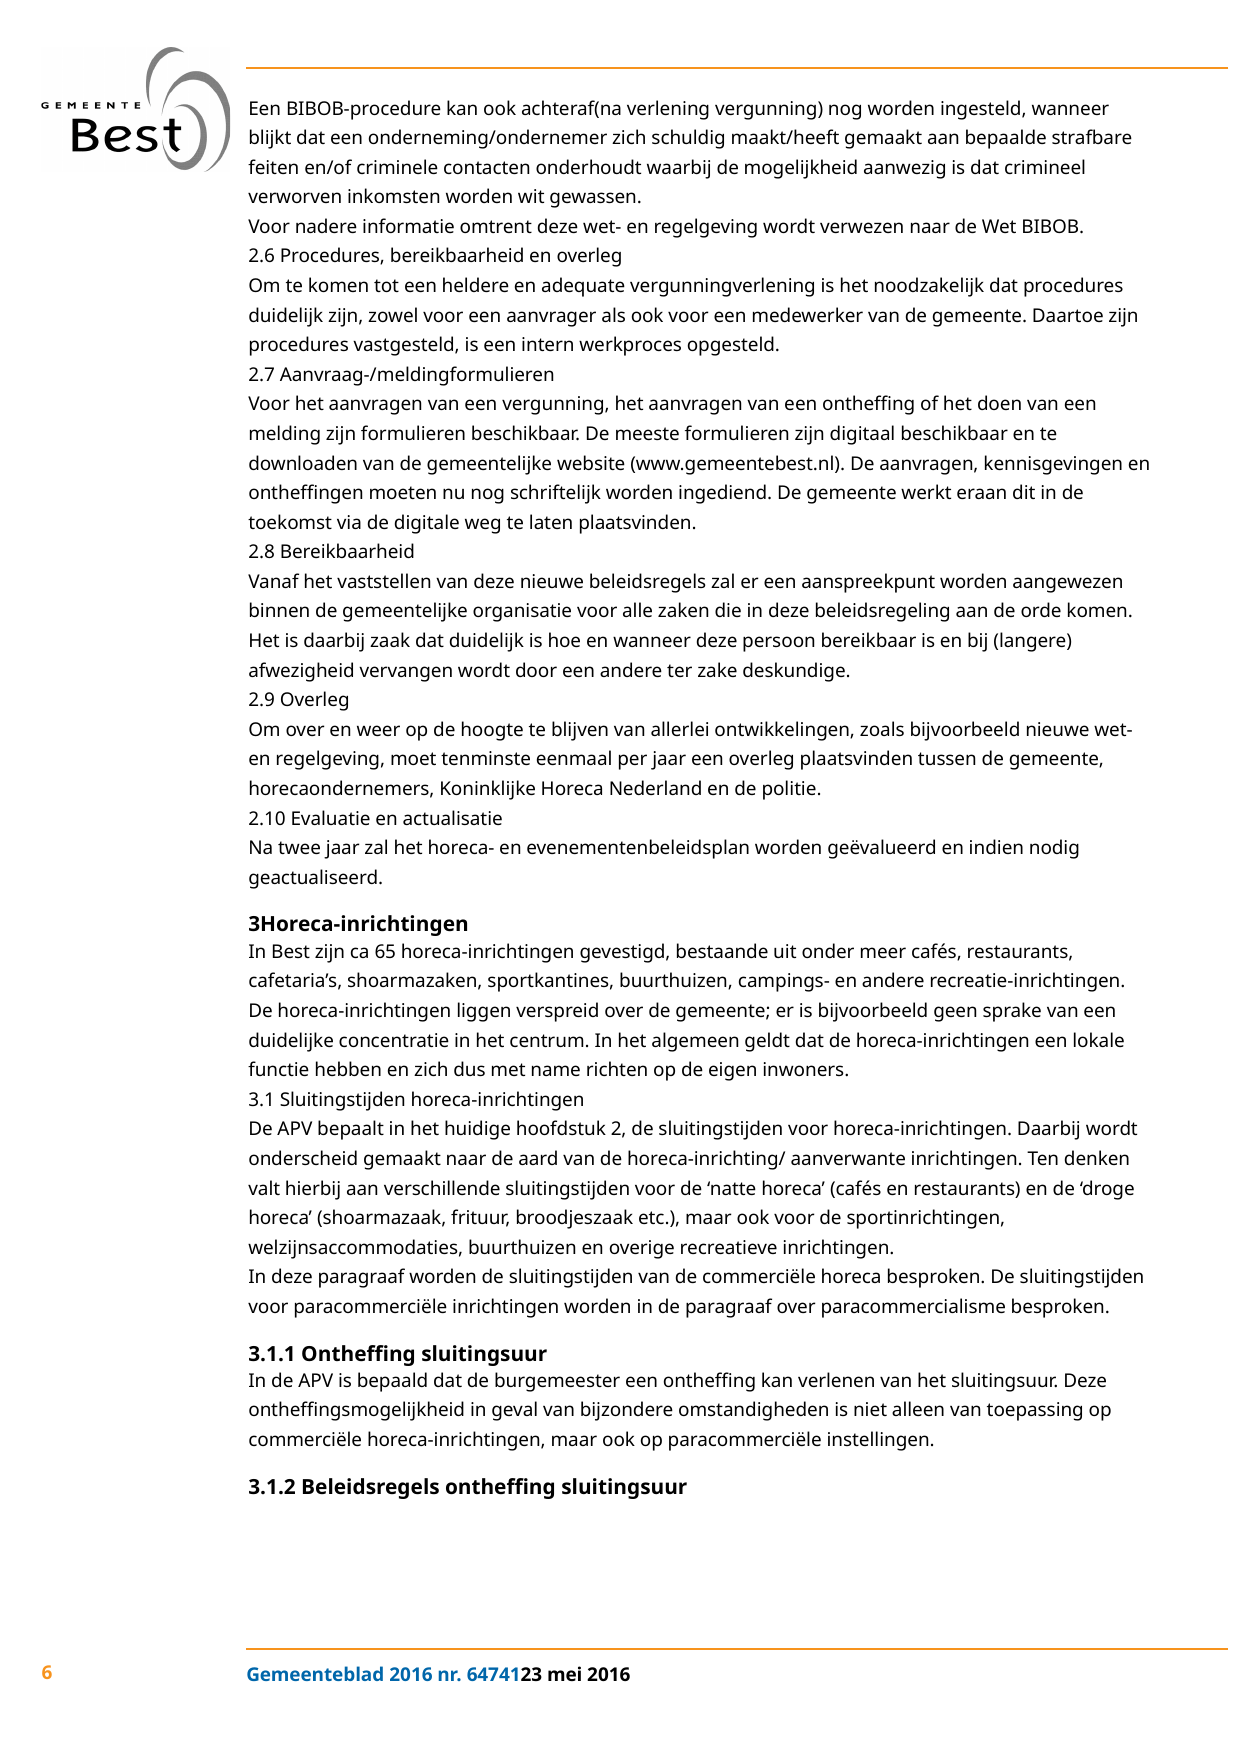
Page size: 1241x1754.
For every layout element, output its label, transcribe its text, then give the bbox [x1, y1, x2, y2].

text 3Horeca-inrichtingen [248, 909, 1152, 938]
text Om over en weer op de hoogte te blijven van allerlei ontwikkelingen, zoals bijvoorbeeld nieuwe wet- en regelgeving, moet tenminste eenmaal per jaar een overleg plaatsvinden tussen de gemeente, horecaondernemers, Koninklijke Horeca Nederland en de politie. [248, 716, 1152, 801]
text 2.10 Evaluatie en actualisatie [248, 805, 1152, 831]
text Na twee jaar zal het horeca- en evenementenbeleidsplan worden geëvalueerd en indien nodig geactualiseerd. [248, 834, 1152, 890]
text 2.9 Overleg [248, 686, 1152, 712]
text Om te komen tot een heldere en adequate vergunningverlening is het noodzakelijk dat procedures duidelijk zijn, zowel voor een aanvrager als ook voor een medewerker van de gemeente. Daartoe zijn procedures vastgesteld, is een intern werkproces opgesteld. [248, 272, 1152, 357]
text Vanaf het vaststellen van deze nieuwe beleidsregels zal er een aanspreekpunt worden aangewezen binnen de gemeentelijke organisatie voor alle zaken die in deze beleidsregeling aan de orde komen. Het is daarbij zaak dat duidelijk is hoe en wanneer deze persoon bereikbaar is en bij (langere) afwezigheid vervangen wordt door een andere ter zake deskundige. [248, 568, 1152, 683]
text 3.1.2 Beleidsregels ontheffing sluitingsuur [248, 1472, 1152, 1500]
text In deze paragraaf worden de sluitingstijden van de commerciële horeca besproken. De sluitingstijden voor paracommerciële inrichtingen worden in de paragraaf over paracommercialisme besproken. [248, 1263, 1152, 1319]
picture [41, 47, 231, 172]
text 2.8 Bereikbaarheid [248, 538, 1152, 564]
text 2.6 Procedures, bereikbaarheid en overleg [248, 243, 1152, 268]
text De APV bepaalt in het huidige hoofdstuk 2, de sluitingstijden voor horeca-inrichtingen. Daarbij wordt onderscheid gemaakt naar de aard van de horeca-inrichting/ aanverwante inrichtingen. Ten denken valt hierbij aan verschillende sluitingstijden voor de ‘natte horeca’ (cafés en restaurants) en de ‘droge horeca’ (shoarmazaak, frituur, broodjeszaak etc.), maar ook voor de sportinrichtingen, welzijnsaccommodaties, buurthuizen en overige recreatieve inrichtingen. [248, 1116, 1152, 1259]
text In de APV is bepaald dat de burgemeester een ontheffing kan verlenen van het sluitingsuur. Deze ontheffingsmogelijkheid in geval van bijzondere omstandigheden is niet alleen van toepassing op commerciële horeca-inrichtingen, maar ook op paracommerciële instellingen. [248, 1367, 1152, 1452]
text In Best zijn ca 65 horeca-inrichtingen gevestigd, bestaande uit onder meer cafés, restaurants, cafetaria’s, shoarmazaken, sportkantines, buurthuizen, campings- en andere recreatie-inrichtingen. De horeca-inrichtingen liggen verspreid over de gemeente; er is bijvoorbeeld geen sprake van een duidelijke concentratie in het centrum. In het algemeen geldt dat de horeca-inrichtingen een lokale functie hebben en zich dus met name richten op de eigen inwoners. [248, 938, 1152, 1082]
text 3.1.1 Ontheffing sluitingsuur [248, 1339, 1152, 1367]
text 2.7 Aanvraag-/meldingformulieren [248, 361, 1152, 387]
text Een BIBOB-procedure kan ook achteraf(na verlening vergunning) nog worden ingesteld, wanneer blijkt dat een onderneming/ondernemer zich schuldig maakt/heeft gemaakt aan bepaalde strafbare feiten en/of criminele contacten onderhoudt waarbij de mogelijkheid aanwezig is dat crimineel verworven inkomsten worden wit gewassen. [248, 95, 1152, 209]
text Voor het aanvragen van een vergunning, het aanvragen van een ontheffing of het doen van een melding zijn formulieren beschikbaar. De meeste formulieren zijn digitaal beschikbaar en te downloaden van de gemeentelijke website (www.gemeentebest.nl). De aanvragen, kennisgevingen en ontheffingen moeten nu nog schriftelijk worden ingediend. De gemeente werkt eraan dit in de toekomst via de digitale weg te laten plaatsvinden. [248, 391, 1152, 535]
text Voor nadere informatie omtrent deze wet- en regelgeving wordt verwezen naar de Wet BIBOB. [248, 213, 1152, 239]
text 3.1 Sluitingstijden horeca-inrichtingen [248, 1086, 1152, 1112]
